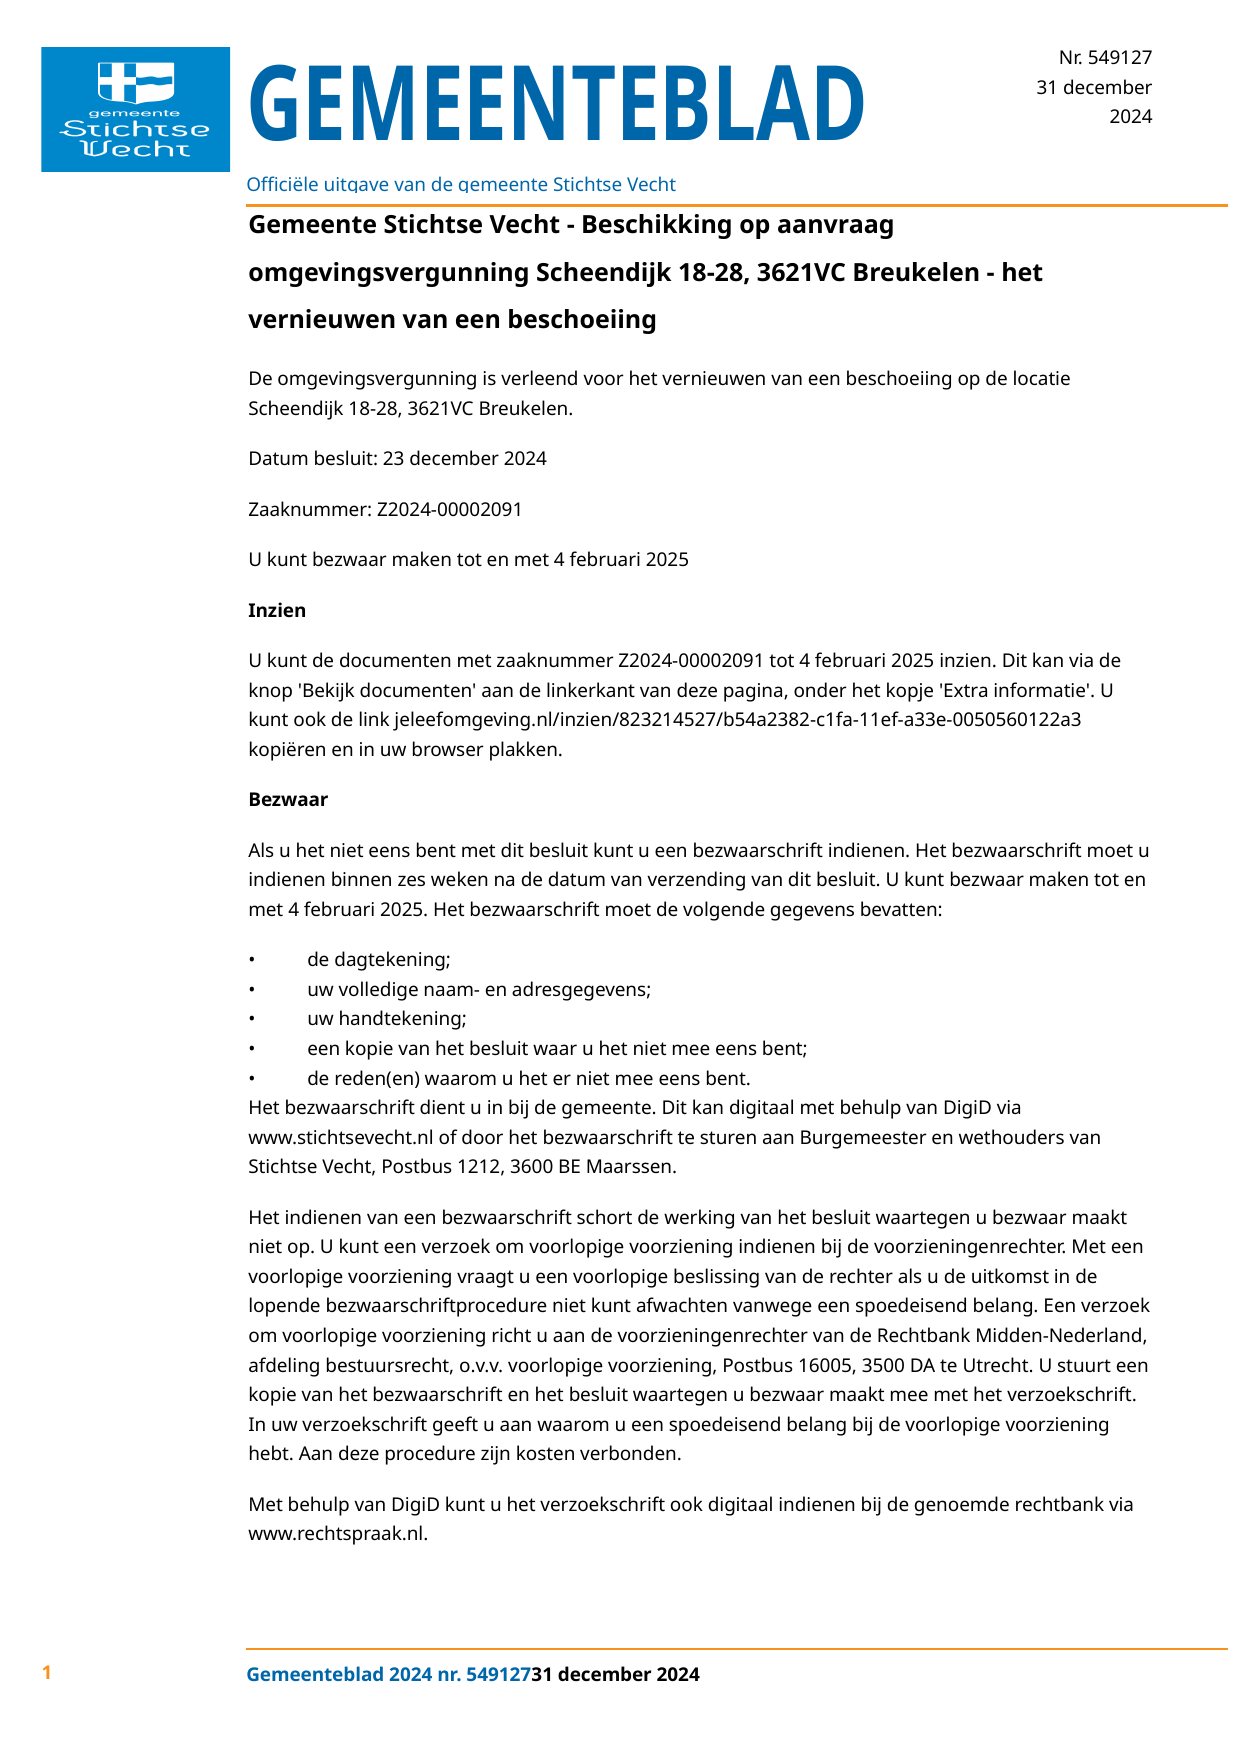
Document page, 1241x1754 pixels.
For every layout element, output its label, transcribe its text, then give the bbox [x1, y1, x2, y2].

text De omgevingsvergunning is verleend voor het vernieuwen van een beschoeiing op de locatie Scheendijk 18-28, 3621VC Breukelen. [248, 366, 1152, 421]
text Datum besluit: 23 december 2024 [248, 446, 1152, 471]
text U kunt bezwaar maken tot en met 4 februari 2025 [248, 546, 1152, 572]
picture [99, 63, 135, 101]
text Zaaknummer: Z2024-00002091 [248, 496, 1152, 522]
text Als u het niet eens bent met dit besluit kunt u een bezwaarschrift indienen. Het bezwaarschrift moet u indienen binnen zes weken na de datum van verzending van dit besluit. U kunt bezwaar maken tot en met 4 februari 2025. Het bezwaarschrift moet de volgende gegevens bevatten: [248, 837, 1152, 922]
list uw handtekening; [248, 1006, 1152, 1031]
text Inzien [248, 597, 1152, 622]
picture [137, 63, 174, 103]
list de reden(en) waarom u het er niet mee eens bent. [248, 1065, 1152, 1090]
text Het indienen van een bezwaarschrift schort de werking van het besluit waartegen u bezwaar maakt niet op. U kunt een verzoek om voorlopige voorziening indienen bij de voorzieningenrechter. Met een voorlopige voorziening vraagt u een voorlopige beslissing van de rechter als u de uitkomst in de lopende bezwaarschriftprocedure niet kunt afwachten vanwege een spoedeisend belang. Een verzoek om voorlopige voorziening richt u aan de voorzieningenrechter van de Rechtbank Midden-Nederland, afdeling bestuursrecht, o.v.v. voorlopige voorziening, Postbus 16005, 3500 DA te Utrecht. U stuurt een kopie van het bezwaarschrift en het besluit waartegen u bezwaar maakt mee met het verzoekschrift. In uw verzoekschrift geeft u aan waarom u een spoedeisend belang bij de voorlopige voorziening hebt. Aan deze procedure zijn kosten verbonden. [248, 1204, 1152, 1466]
text Met behulp van DigiD kunt u het verzoekschrift ook digitaal indienen bij de genoemde rechtbank via www.rechtspraak.nl. [248, 1491, 1152, 1546]
text Gemeente Stichtse Vecht - Beschikking op aanvraag omgevingsvergunning Scheendijk 18-28, 3621VC Breukelen - het vernieuwen van een beschoeiing [248, 207, 1152, 336]
list een kopie van het besluit waar u het niet mee eens bent; [248, 1035, 1152, 1061]
list de dagtekening; [248, 946, 1152, 972]
text Het bezwaarschrift dient u in bij de gemeente. Dit kan digitaal met behulp van DigiD via www.stichtsevecht.nl of door het bezwaarschrift te sturen aan Burgemeester en wethouders van Stichtse Vecht, Postbus 1212, 3600 BE Maarssen. [248, 1094, 1152, 1179]
text Bezwaar [248, 786, 1152, 812]
text U kunt de documenten met zaaknummer Z2024-00002091 tot 4 februari 2025 inzien. Dit kan via de knop 'Bekijk documenten' aan de linkerkant van deze pagina, onder het kopje 'Extra informatie'. U kunt ook de link jeleefomgeving.nl/inzien/823214527/b54a2382-c1fa-11ef-a33e-0050560122a3 kopiëren en in uw browser plakken. [248, 647, 1152, 762]
list uw volledige naam- en adresgegevens; [248, 976, 1152, 1002]
